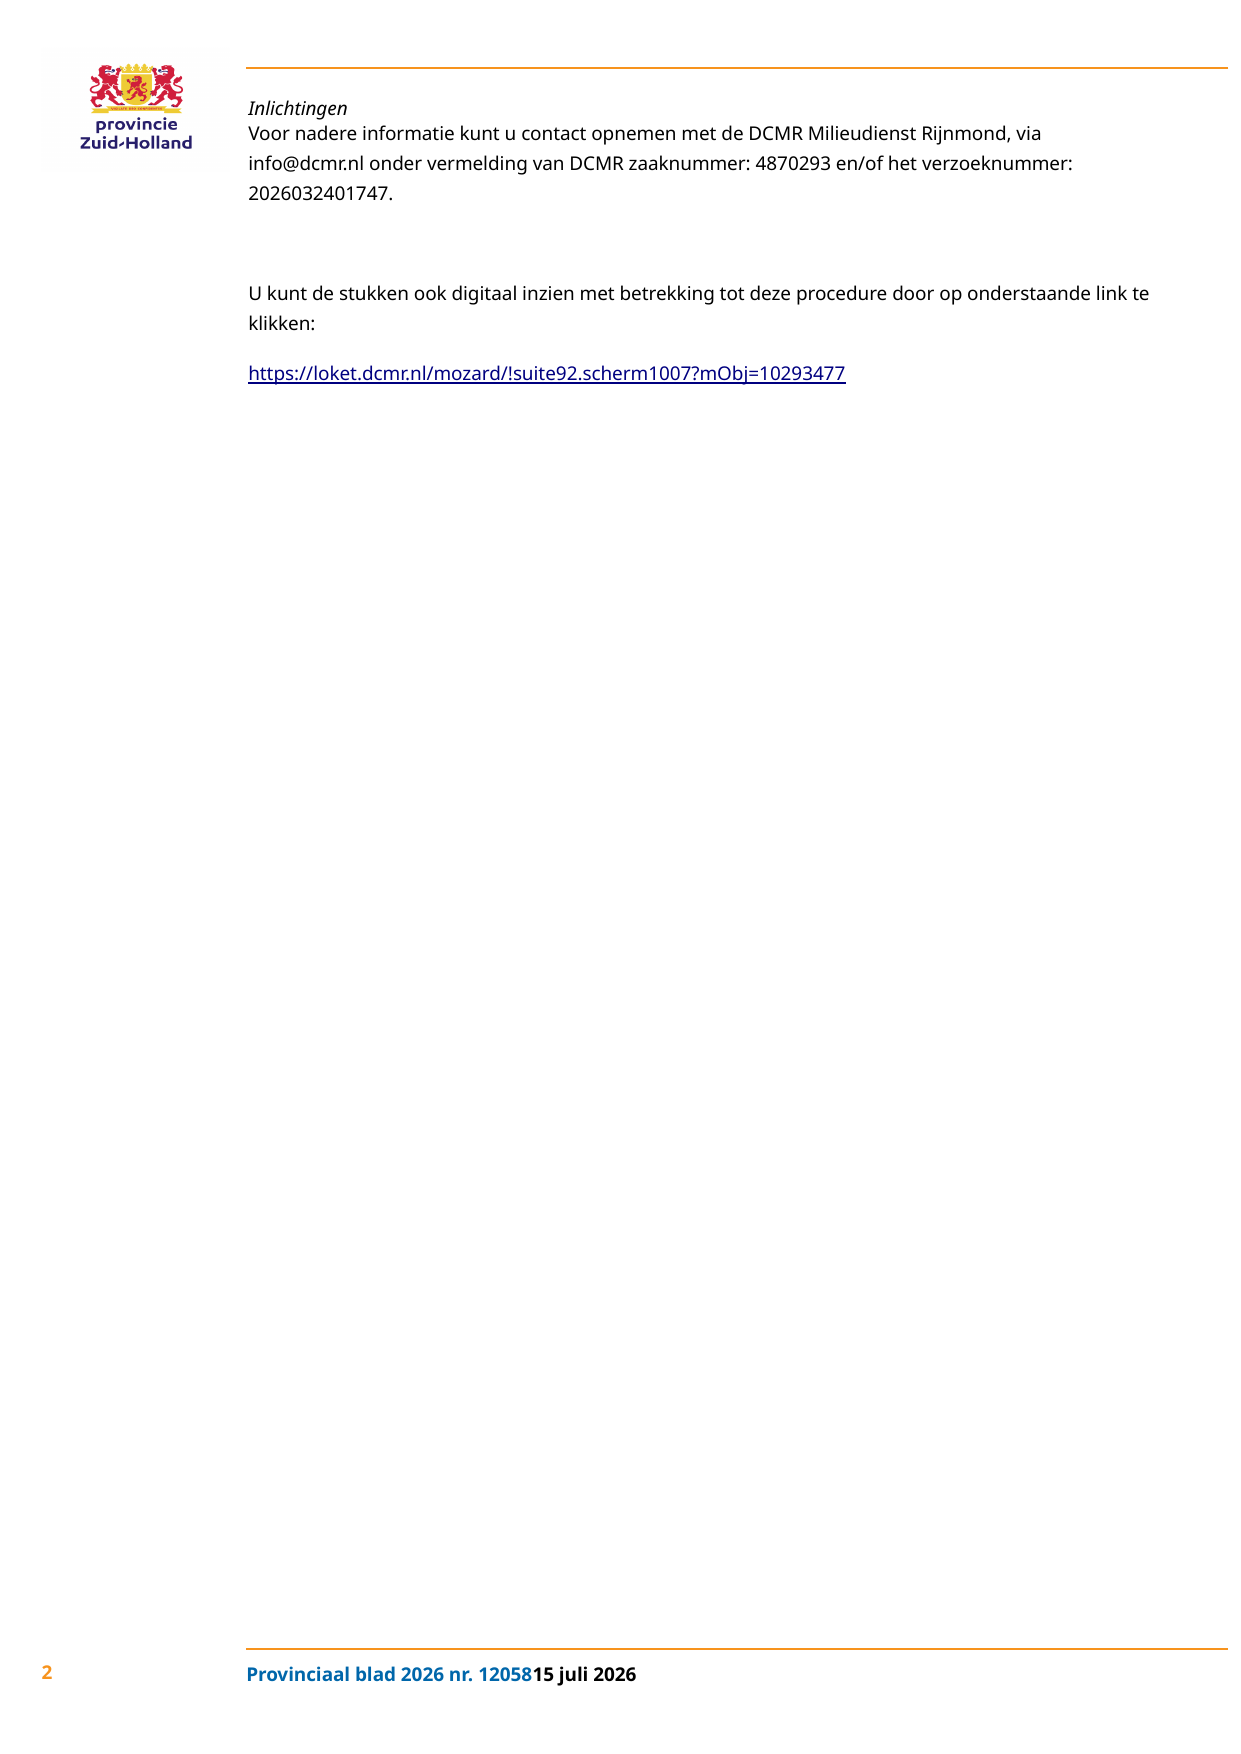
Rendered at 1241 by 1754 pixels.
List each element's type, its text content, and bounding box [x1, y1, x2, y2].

text Inlichtingen [248, 95, 1152, 121]
text U kunt de stukken ook digitaal inzien met betrekking tot deze procedure door op onderstaande link te klikken: [248, 281, 1152, 336]
text Voor nadere informatie kunt u contact opnemen met de DCMR Milieudienst Rijnmond, via info@dcmr.nl onder vermelding van DCMR zaaknummer: 4870293 en/of het verzoeknummer: 2026032401747. [248, 121, 1152, 205]
picture [41, 47, 231, 172]
text https://loket.dcmr.nl/mozard/!suite92.scherm1007?mObj=10293477 [248, 361, 1152, 386]
